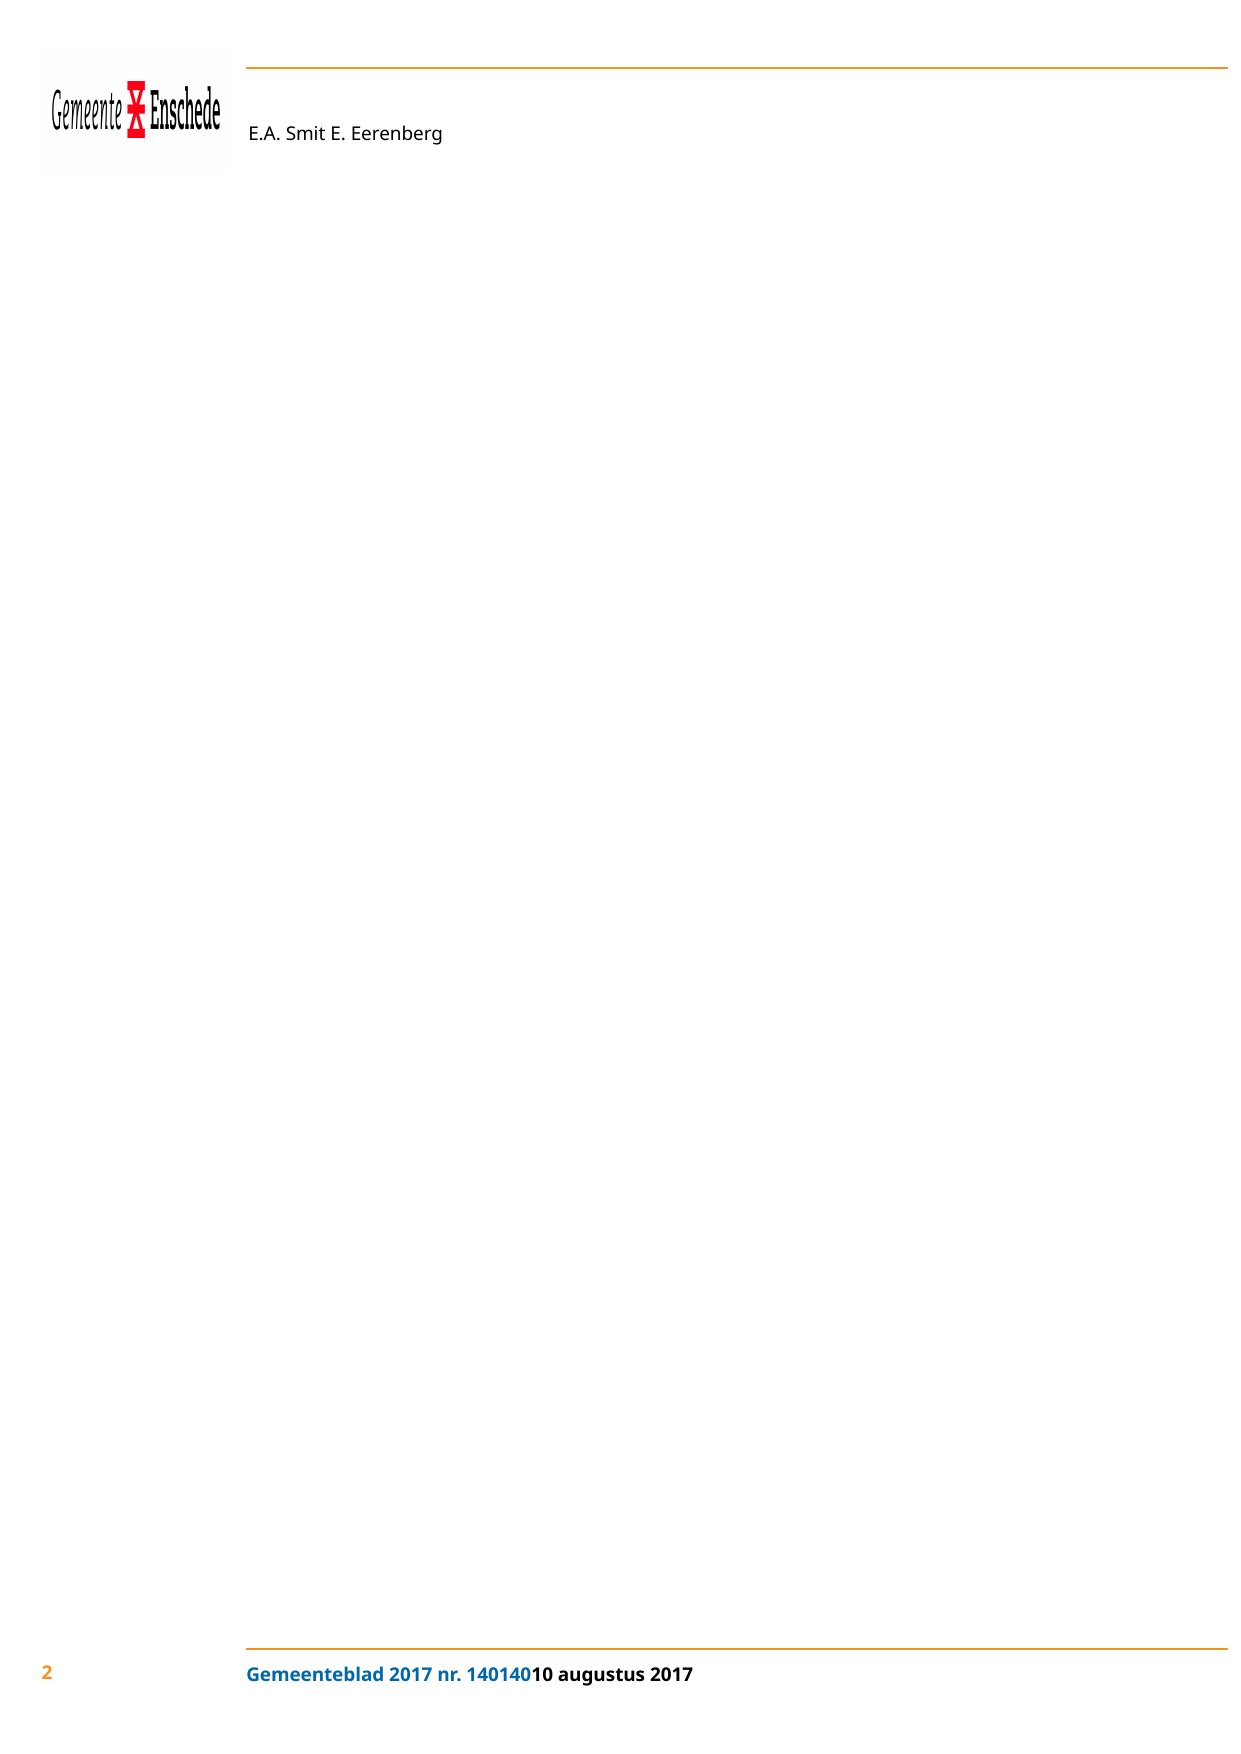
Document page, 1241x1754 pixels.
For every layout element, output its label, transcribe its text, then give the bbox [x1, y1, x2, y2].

picture [41, 47, 231, 172]
text E.A. Smit E. Eerenberg [248, 121, 1152, 146]
